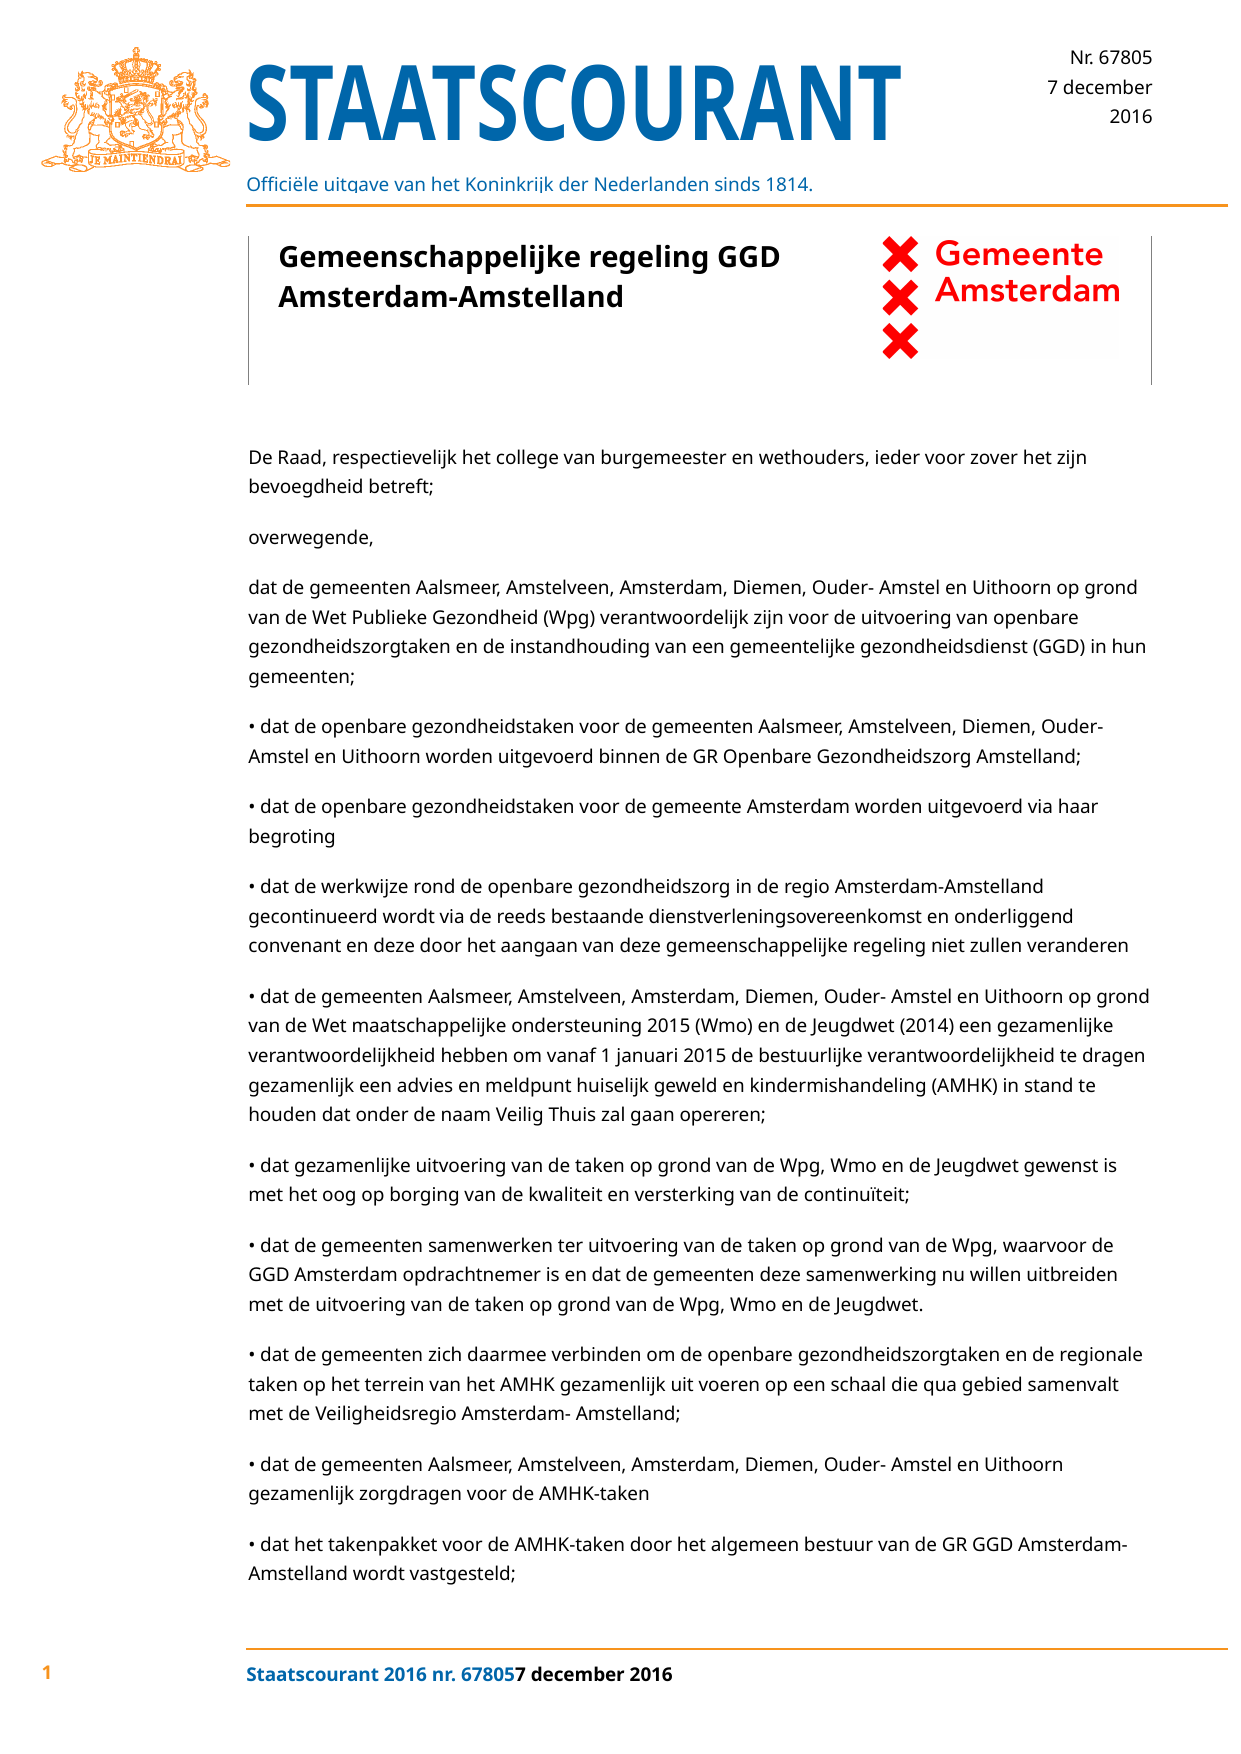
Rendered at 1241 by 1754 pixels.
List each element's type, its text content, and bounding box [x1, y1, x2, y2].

table_header [850, 236, 1151, 385]
text • dat de openbare gezondheidstaken voor de gemeenten Aalsmeer, Amstelveen, Diemen, Ouder-Amstel en Uithoorn worden uitgevoerd binnen de GR Openbare Gezondheidszorg Amstelland; [248, 713, 1152, 769]
picture [41, 47, 231, 172]
picture [882, 236, 1119, 359]
text • dat het takenpakket voor de AMHK-taken door het algemeen bestuur van de GR GGD Amsterdam- Amstelland wordt vastgesteld; [248, 1531, 1152, 1586]
table_header Gemeenschappelijke regeling GGD Amsterdam-Amstelland [249, 236, 850, 385]
text dat de gemeenten Aalsmeer, Amstelveen, Amsterdam, Diemen, Ouder- Amstel en Uithoorn op grond van de Wet Publieke Gezondheid (Wpg) verantwoordelijk zijn voor de uitvoering van openbare gezondheidszorgtaken en de instandhouding van een gemeentelijke gezondheidsdienst (GGD) in hun gemeenten; [248, 574, 1152, 689]
text overwegende, [248, 524, 1152, 549]
text De Raad, respectievelijk het college van burgemeester en wethouders, ieder voor zover het zijn bevoegdheid betreft; [248, 444, 1152, 499]
text • dat de openbare gezondheidstaken voor de gemeente Amsterdam worden uitgevoerd via haar begroting [248, 793, 1152, 849]
text • dat gezamenlijke uitvoering van de taken op grond van de Wpg, Wmo en de Jeugdwet gewenst is met het oog op borging van de kwaliteit en versterking van de continuïteit; [248, 1152, 1152, 1207]
text • dat de gemeenten zich daarmee verbinden om de openbare gezondheidszorgtaken en de regionale taken op het terrein van het AMHK gezamenlijk uit voeren op een schaal die qua gebied samenvalt met de Veiligheidsregio Amsterdam- Amstelland; [248, 1341, 1152, 1426]
text • dat de gemeenten samenwerken ter uitvoering van de taken op grond van de Wpg, waarvoor de GGD Amsterdam opdrachtnemer is en dat de gemeenten deze samenwerking nu willen uitbreiden met de uitvoering van de taken op grond van de Wpg, Wmo en de Jeugdwet. [248, 1232, 1152, 1317]
text • dat de gemeenten Aalsmeer, Amstelveen, Amsterdam, Diemen, Ouder- Amstel en Uithoorn op grond van de Wet maatschappelijke ondersteuning 2015 (Wmo) en de Jeugdwet (2014) een gezamenlijke verantwoordelijkheid hebben om vanaf 1 januari 2015 de bestuurlijke verantwoordelijkheid te dragen gezamenlijk een advies en meldpunt huiselijk geweld en kindermishandeling (AMHK) in stand te houden dat onder de naam Veilig Thuis zal gaan opereren; [248, 983, 1152, 1127]
text • dat de werkwijze rond de openbare gezondheidszorg in de regio Amsterdam-Amstelland gecontinueerd wordt via de reeds bestaande dienstverleningsovereenkomst en onderliggend convenant en deze door het aangaan van deze gemeenschappelijke regeling niet zullen veranderen [248, 873, 1152, 958]
text • dat de gemeenten Aalsmeer, Amstelveen, Amsterdam, Diemen, Ouder- Amstel en Uithoorn gezamenlijk zorgdragen voor de AMHK-taken [248, 1451, 1152, 1506]
